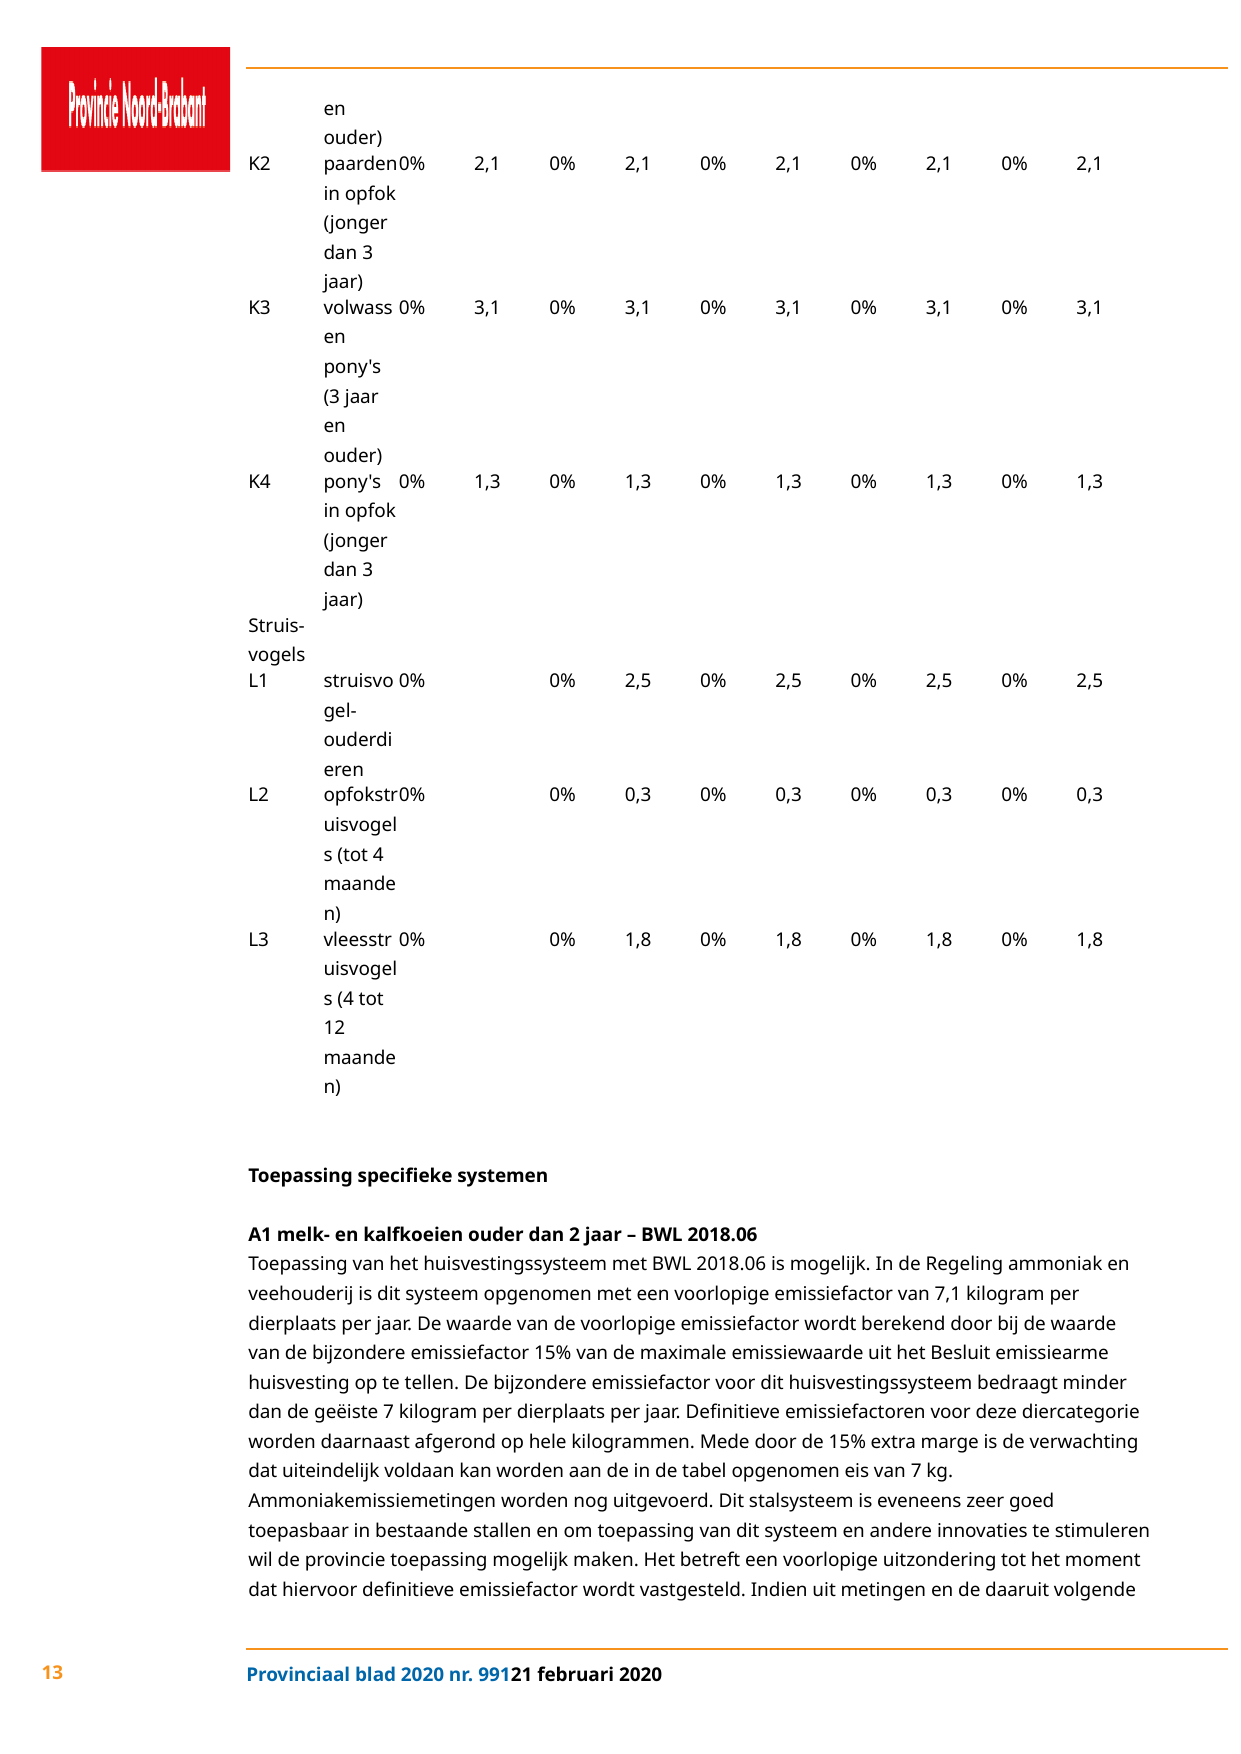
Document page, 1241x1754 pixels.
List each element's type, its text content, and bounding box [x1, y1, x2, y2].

table_cell 0% [850, 926, 926, 1099]
table_cell 2,1 [1076, 150, 1152, 294]
text A1 melk- en kalfkoeien ouder dan 2 jaar – BWL 2018.06 [248, 1221, 1152, 1247]
table_cell [1001, 612, 1076, 667]
table_cell [1001, 95, 1076, 150]
table_cell 0% [700, 667, 775, 782]
table_cell [474, 95, 549, 150]
table_cell 0% [549, 926, 624, 1099]
table_cell 0% [1001, 468, 1076, 612]
table_cell 0% [700, 150, 775, 294]
table_cell 0% [399, 150, 474, 294]
table_cell 0% [850, 667, 926, 782]
table_cell 0% [399, 667, 474, 782]
table_cell 1,8 [625, 926, 700, 1099]
table_cell 3,1 [926, 294, 1001, 468]
table_cell 1,8 [1076, 926, 1152, 1099]
table_cell vleesstruisvogels (4 tot 12 maanden) [323, 926, 398, 1099]
table_cell 2,5 [926, 667, 1001, 782]
table_cell [1076, 95, 1152, 150]
table_cell [775, 612, 850, 667]
table_cell [625, 612, 700, 667]
table_cell [399, 95, 474, 150]
table_cell 3,1 [625, 294, 700, 468]
table_cell 2,1 [625, 150, 700, 294]
table_cell opfokstruisvogels (tot 4 maanden) [323, 782, 398, 926]
table_cell 1,8 [926, 926, 1001, 1099]
table_cell 2,5 [625, 667, 700, 782]
table_cell 3,1 [1076, 294, 1152, 468]
table_cell 0% [1001, 926, 1076, 1099]
table_cell en ouder) [323, 95, 398, 150]
text Toepassing van het huisvestingssysteem met BWL 2018.06 is mogelijk. In de Regeling ammoniak en veehouderij is dit systeem opgenomen met een voorlopige emissiefactor van 7,1 kilogram per dierplaats per jaar. De waarde van de voorlopige emissiefactor wordt berekend door bij de waarde van de bijzondere emissiefactor 15% van de maximale emissiewaarde uit het Besluit emissiearme huisvesting op te tellen. De bijzondere emissiefactor voor dit huisvestingssysteem bedraagt minder dan de geëiste 7 kilogram per dierplaats per jaar. Definitieve emissiefactoren voor deze diercategorie worden daarnaast afgerond op hele kilogrammen. Mede door de 15% extra marge is de verwachting dat uiteindelijk voldaan kan worden aan de in de tabel opgenomen eis van 7 kg. Ammoniakemissiemetingen worden nog uitgevoerd. Dit stalsysteem is eveneens zeer goed toepasbaar in bestaande stallen en om toepassing van dit systeem en andere innovaties te stimuleren wil de provincie toepassing mogelijk maken. Het betreft een voorlopige uitzondering tot het moment dat hiervoor definitieve emissiefactor wordt vastgesteld. Indien uit metingen en de daaruit volgende [248, 1251, 1152, 1602]
table_cell [1076, 612, 1152, 667]
table_cell 2,1 [474, 150, 549, 294]
table_cell 1,3 [1076, 468, 1152, 612]
table_cell 0% [549, 294, 624, 468]
table_cell 0,3 [926, 782, 1001, 926]
table_cell 0% [700, 926, 775, 1099]
table_cell [474, 667, 549, 782]
table_cell 0% [1001, 294, 1076, 468]
table_cell 2,5 [1076, 667, 1152, 782]
table_cell Struis-vogels [248, 612, 323, 667]
table_cell 0% [850, 468, 926, 612]
table_cell [549, 95, 624, 150]
table_cell volwassen pony's (3 jaar en ouder) [323, 294, 398, 468]
table_cell 0% [700, 294, 775, 468]
table_cell 0% [549, 468, 624, 612]
table_cell 1,3 [625, 468, 700, 612]
table_cell K3 [248, 294, 323, 468]
table_cell [399, 612, 549, 667]
table_cell 1,3 [775, 468, 850, 612]
table_cell 3,1 [474, 294, 549, 468]
table_cell 0% [1001, 150, 1076, 294]
table_cell 0% [399, 926, 474, 1099]
table_cell 0% [700, 782, 775, 926]
table_cell [926, 95, 1001, 150]
table_cell 0,3 [775, 782, 850, 926]
table_cell [474, 926, 549, 1099]
table_cell K4 [248, 468, 323, 612]
table_cell 0% [850, 782, 926, 926]
table_cell 1,8 [775, 926, 850, 1099]
table_cell 0% [1001, 667, 1076, 782]
table_cell K2 [248, 150, 323, 294]
table_cell 1,3 [474, 468, 549, 612]
picture [41, 47, 231, 172]
table_cell [248, 95, 323, 150]
text Toepassing specifieke systemen [248, 1162, 1152, 1187]
table_cell 0,3 [625, 782, 700, 926]
table_cell L2 [248, 782, 323, 926]
table_cell L3 [248, 926, 323, 1099]
table_cell 0,3 [1076, 782, 1152, 926]
table_cell 0% [549, 150, 624, 294]
table_cell [700, 612, 775, 667]
table_cell [700, 95, 775, 150]
table_cell struisvogel-ouderdieren [323, 667, 398, 782]
table_cell 0% [399, 782, 474, 926]
table_cell [926, 612, 1001, 667]
table_cell 3,1 [775, 294, 850, 468]
table_cell L1 [248, 667, 323, 782]
table_cell 0% [549, 667, 624, 782]
table_cell [625, 95, 700, 150]
table_cell 0% [700, 468, 775, 612]
table_cell 2,1 [775, 150, 850, 294]
table_cell 0% [1001, 782, 1076, 926]
table_cell [775, 95, 850, 150]
table_cell 0% [850, 150, 926, 294]
table_cell [474, 782, 549, 926]
table_cell 1,3 [926, 468, 1001, 612]
table_cell 0% [549, 782, 624, 926]
table_cell [850, 612, 926, 667]
table_cell [323, 612, 398, 667]
table_cell [549, 612, 624, 667]
table_cell 0% [850, 294, 926, 468]
table_cell 0% [399, 468, 474, 612]
table_cell 2,5 [775, 667, 850, 782]
table_cell pony's in opfok (jonger dan 3 jaar) [323, 468, 398, 612]
table_cell paarden in opfok (jonger dan 3 jaar) [323, 150, 398, 294]
table_cell [850, 95, 926, 150]
table_cell 0% [399, 294, 474, 468]
table_cell 2,1 [926, 150, 1001, 294]
